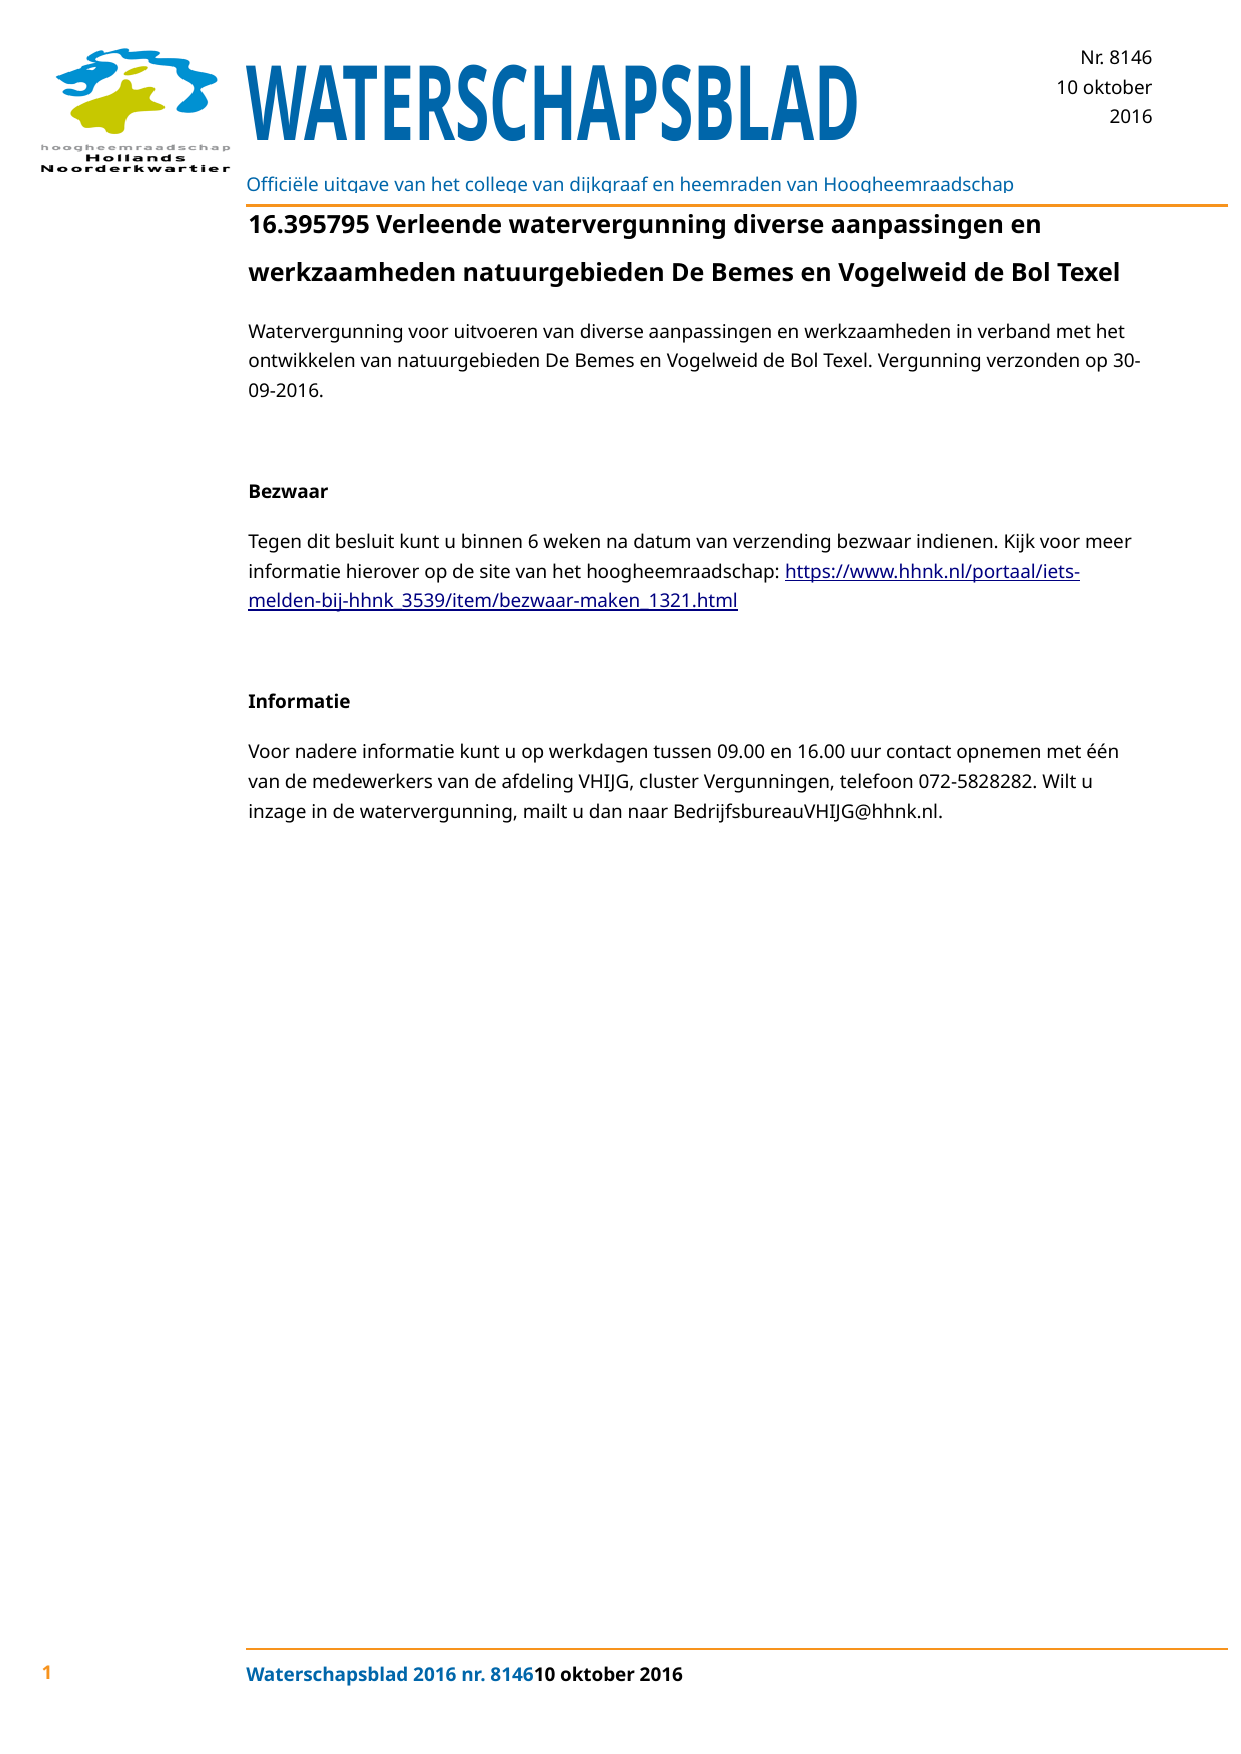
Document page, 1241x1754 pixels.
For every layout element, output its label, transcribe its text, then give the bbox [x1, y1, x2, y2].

text Tegen dit besluit kunt u binnen 6 weken na datum van verzending bezwaar indienen. Kijk voor meer informatie hierover op de site van het hoogheemraadschap: https://www.hhnk.nl/portaal/iets-melden-bij-hhnk_3539/item/bezwaar-maken_1321.html [248, 528, 1152, 613]
text Voor nadere informatie kunt u op werkdagen tussen 09.00 en 16.00 uur contact opnemen met één van de medewerkers van de afdeling VHIJG, cluster Vergunningen, telefoon 072-5828282. Wilt u inzage in de watervergunning, mailt u dan naar BedrijfsbureauVHIJG@hhnk.nl. [248, 739, 1152, 824]
text 16.395795 Verleende watervergunning diverse aanpassingen en werkzaamheden natuurgebieden De Bemes en Vogelweid de Bol Texel [248, 207, 1152, 288]
picture [41, 47, 231, 172]
text Informatie [248, 688, 1152, 714]
text Bezwaar [248, 478, 1152, 504]
text Watervergunning voor uitvoeren van diverse aanpassingen en werkzaamheden in verband met het ontwikkelen van natuurgebieden De Bemes en Vogelweid de Bol Texel. Vergunning verzonden op 30-09-2016. [248, 318, 1152, 403]
